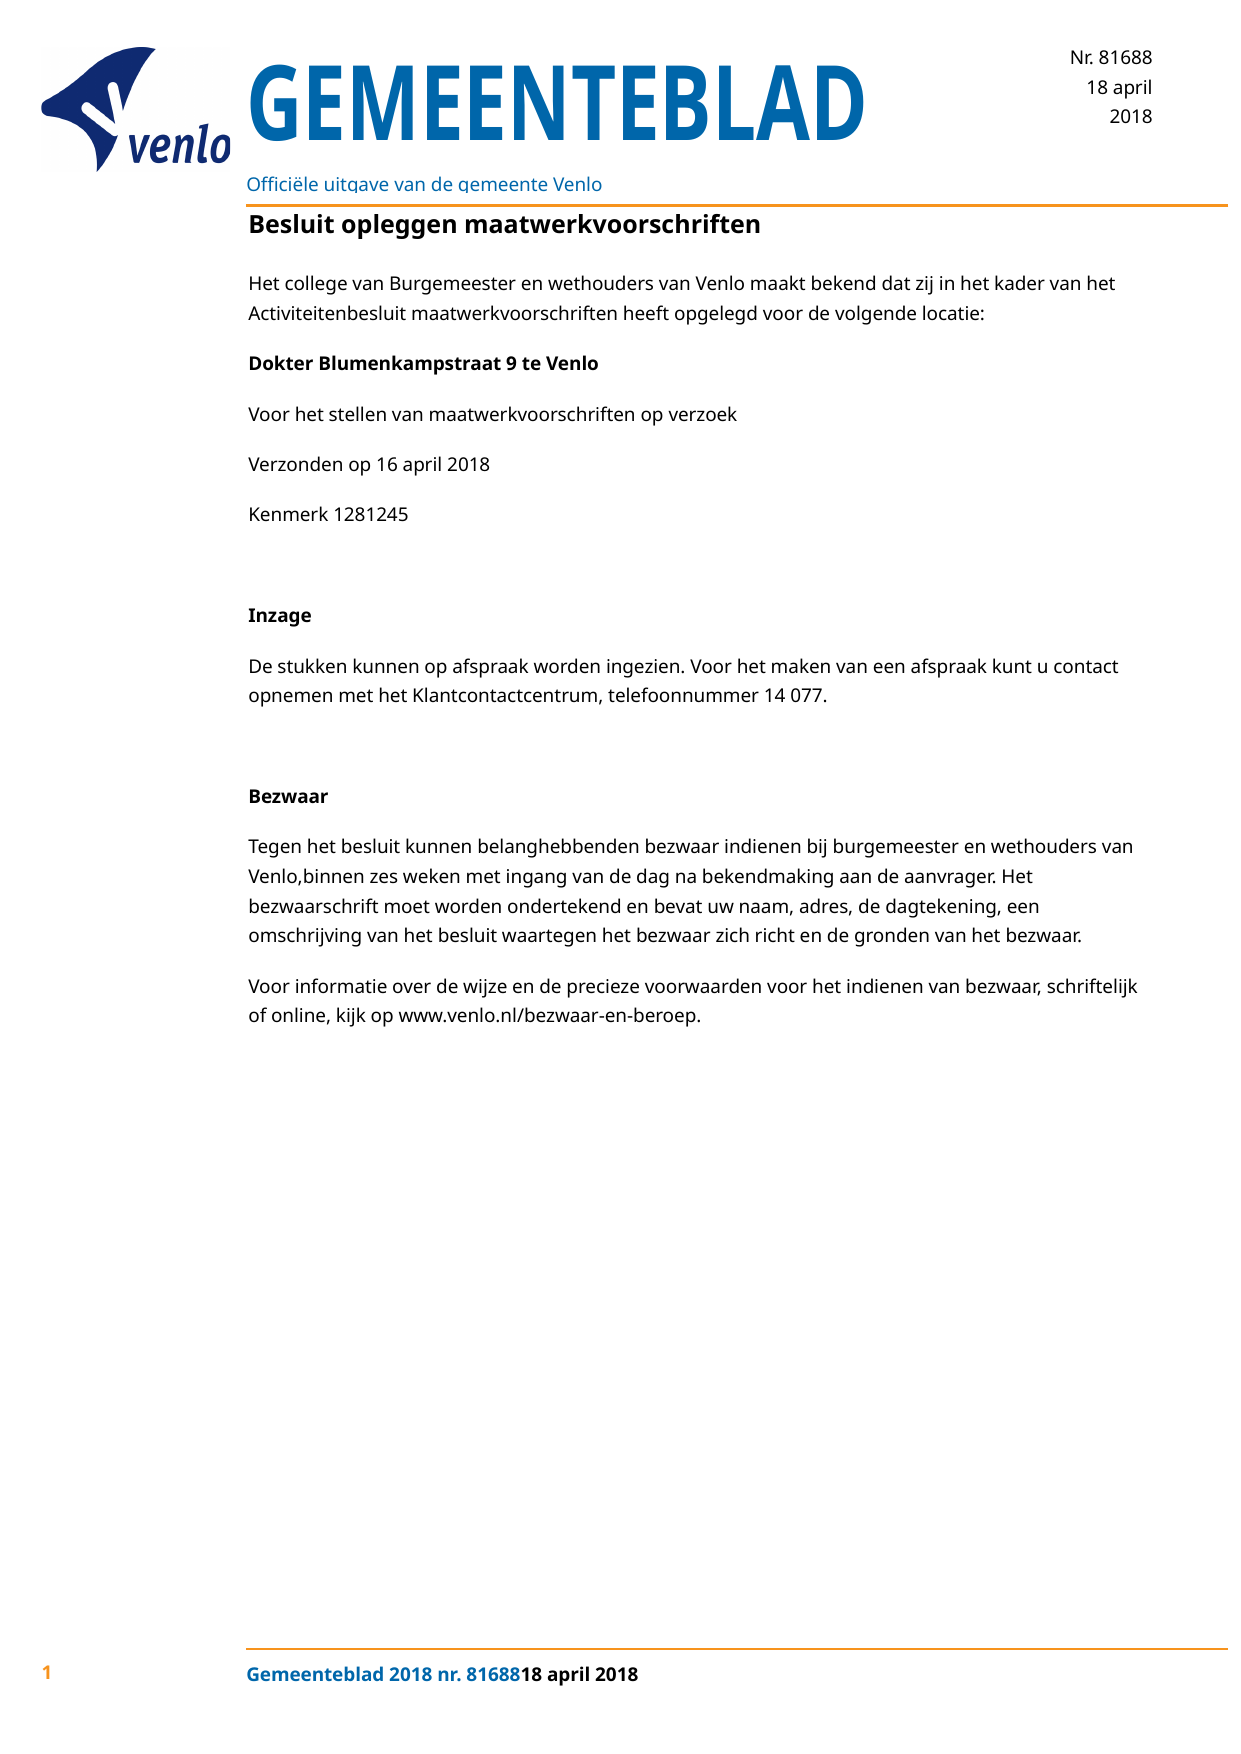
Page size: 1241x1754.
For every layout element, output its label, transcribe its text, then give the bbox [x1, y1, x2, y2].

picture [41, 47, 231, 172]
text Bezwaar [248, 783, 1152, 809]
text Besluit opleggen maatwerkvoorschriften [248, 207, 1152, 241]
text Inzage [248, 602, 1152, 628]
text Tegen het besluit kunnen belanghebbenden bezwaar indienen bij burgemeester en wethouders van Venlo,binnen zes weken met ingang van de dag na bekendmaking aan de aanvrager. Het bezwaarschrift moet worden ondertekend en bevat uw naam, adres, de dagtekening, een omschrijving van het besluit waartegen het bezwaar zich richt en de gronden van het bezwaar. [248, 834, 1152, 948]
text Voor het stellen van maatwerkvoorschriften op verzoek [248, 401, 1152, 426]
text Voor informatie over de wijze en de precieze voorwaarden voor het indienen van bezwaar, schriftelijk of online, kijk op www.venlo.nl/bezwaar-en-beroep. [248, 973, 1152, 1028]
text Verzonden op 16 april 2018 [248, 451, 1152, 477]
text Het college van Burgemeester en wethouders van Venlo maakt bekend dat zij in het kader van het Activiteitenbesluit maatwerkvoorschriften heeft opgelegd voor de volgende locatie: [248, 270, 1152, 326]
text De stukken kunnen op afspraak worden ingezien. Voor het maken van een afspraak kunt u contact opnemen met het Klantcontactcentrum, telefoonnummer 14 077. [248, 653, 1152, 708]
text Dokter Blumenkampstraat 9 te Venlo [248, 350, 1152, 376]
text Kenmerk 1281245 [248, 502, 1152, 527]
